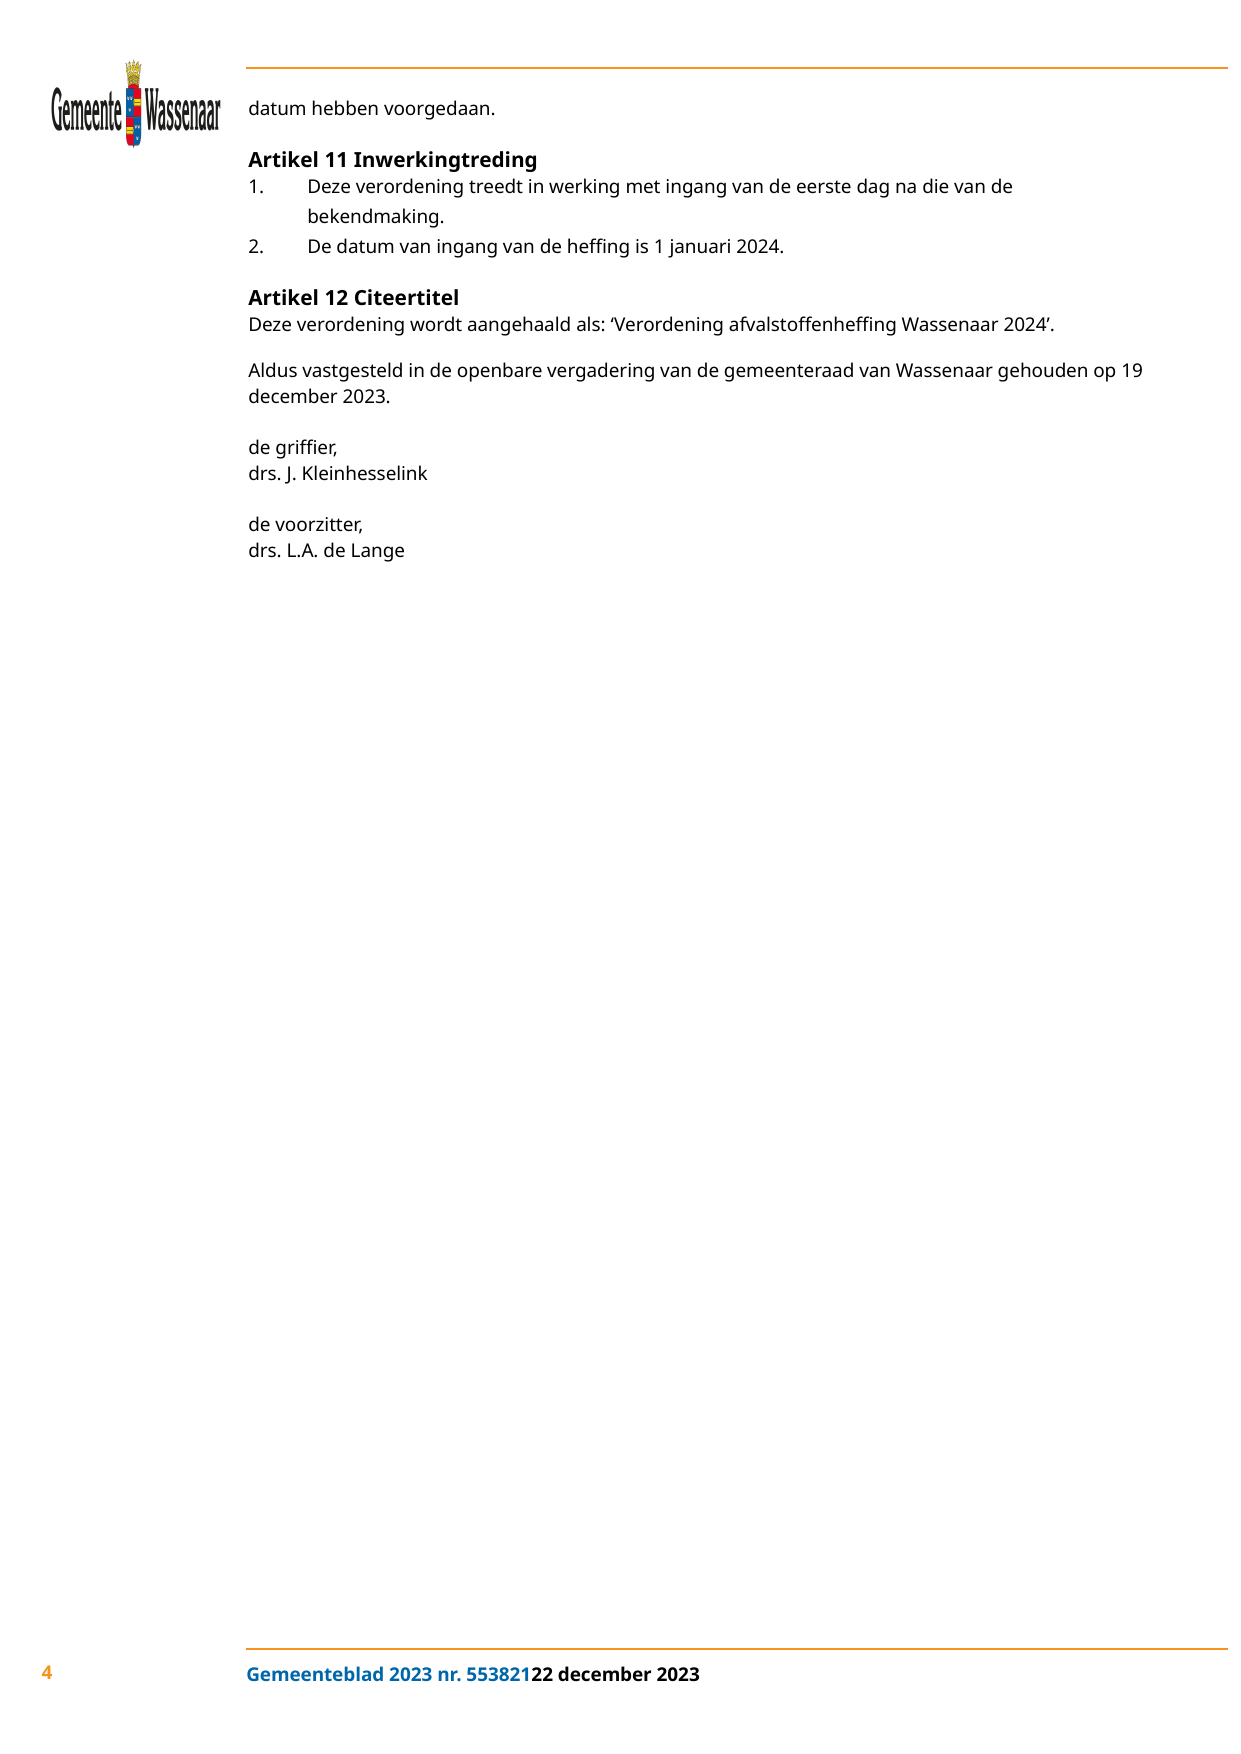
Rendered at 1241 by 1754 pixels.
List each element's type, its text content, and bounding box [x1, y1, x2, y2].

text Aldus vastgesteld in de openbare vergadering van de gemeenteraad van Wassenaar gehouden op 19 december 2023. [248, 357, 1152, 409]
list Deze verordening treedt in werking met ingang van de eerste dag na die van de bekendmaking. [248, 174, 1152, 229]
list De datum van ingang van de heffing is 1 januari 2024. [248, 233, 1152, 258]
text datum hebben voorgedaan. [248, 95, 1152, 121]
text Artikel 11 Inwerkingtreding [248, 145, 1152, 174]
text drs. L.A. de Lange [248, 537, 1152, 563]
text de griffier, [248, 434, 1152, 460]
text drs. J. Kleinhesselink [248, 460, 1152, 486]
picture [41, 47, 231, 172]
text de voorzitter, [248, 512, 1152, 537]
text Artikel 12 Citeertitel [248, 283, 1152, 312]
text Deze verordening wordt aangehaald als: ‘Verordening afvalstoffenheffing Wassenaar 2024’. [248, 312, 1152, 337]
